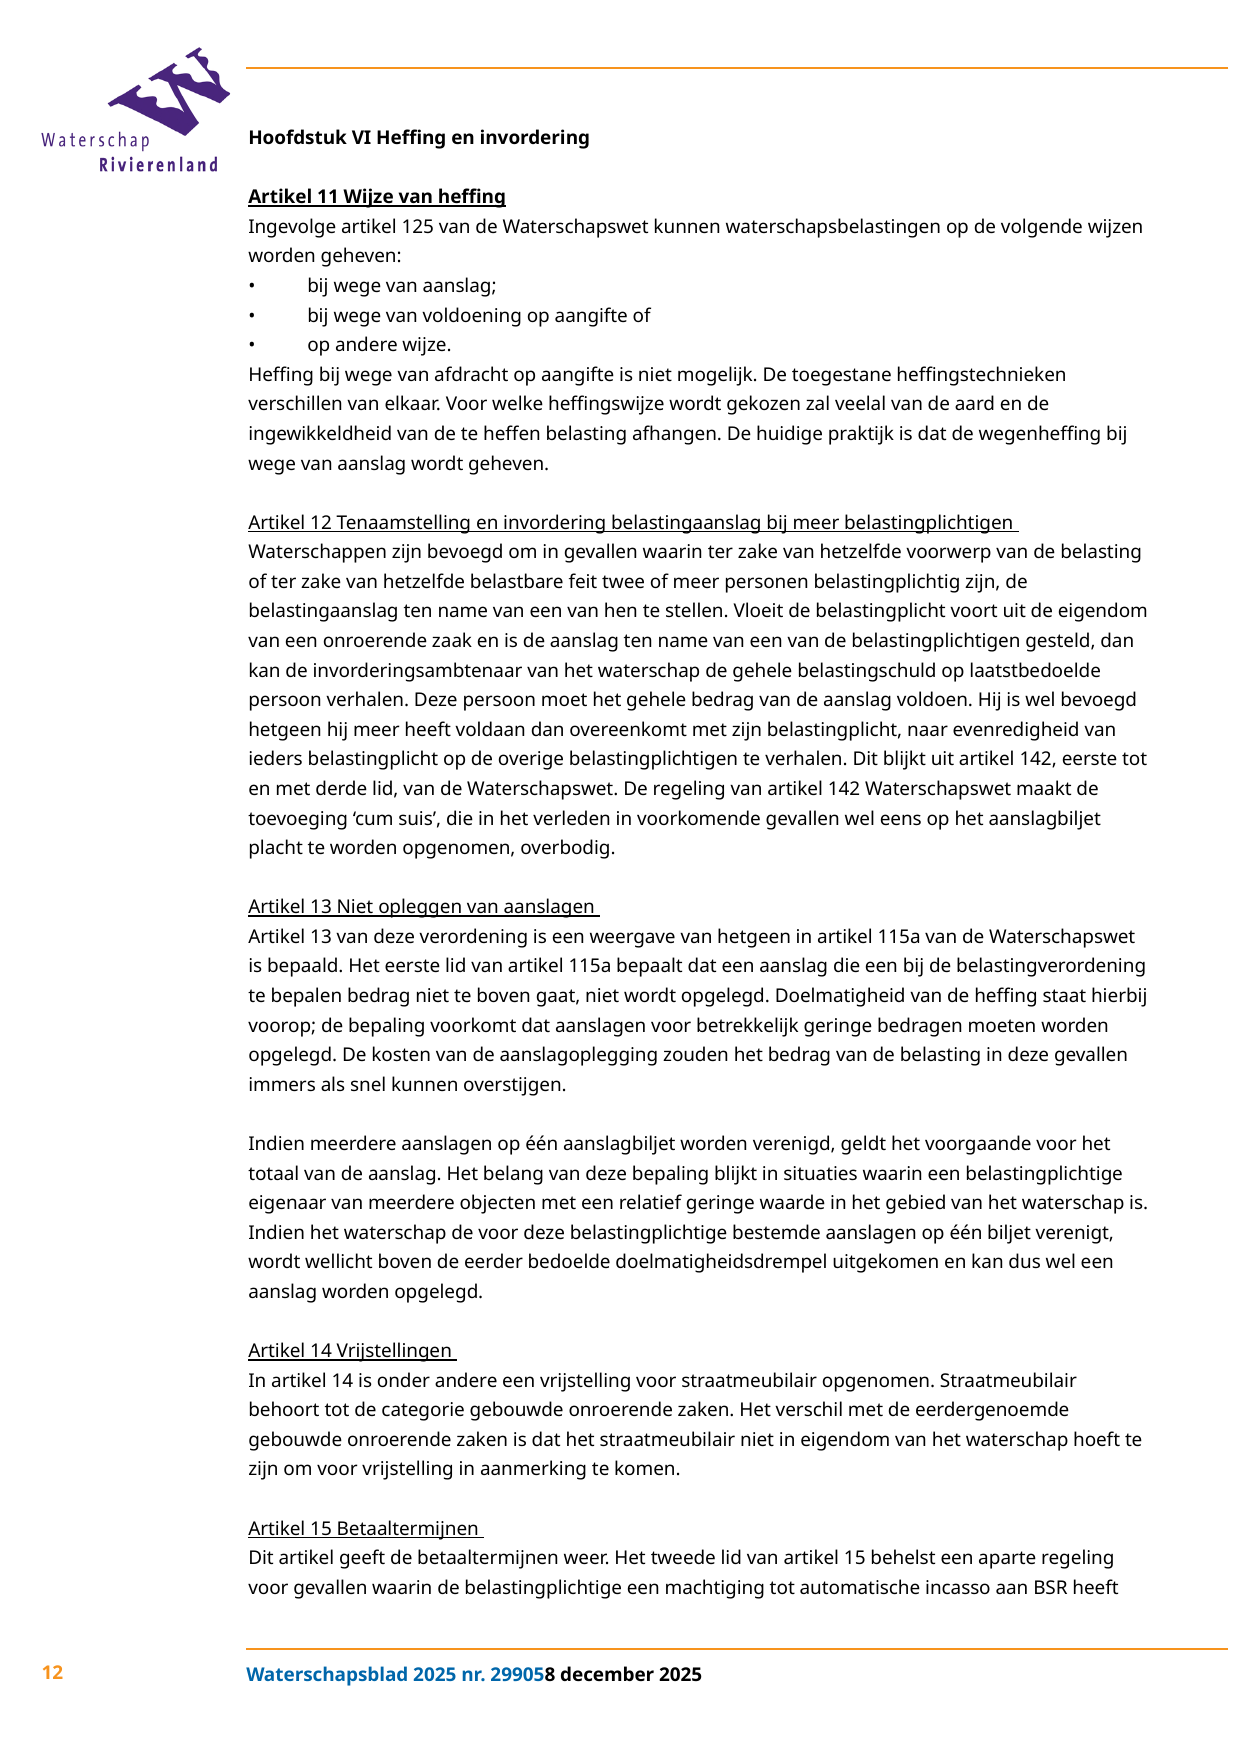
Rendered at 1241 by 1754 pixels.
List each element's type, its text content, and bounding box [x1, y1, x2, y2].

text Artikel 12 Tenaamstelling en invordering belastingaanslag bij meer belastingplichtigen [248, 509, 1152, 535]
text In artikel 14 is onder andere een vrijstelling voor straatmeubilair opgenomen. Straatmeubilair behoort tot de categorie gebouwde onroerende zaken. Het verschil met de eerdergenoemde gebouwde onroerende zaken is dat het straatmeubilair niet in eigendom van het waterschap hoeft te zijn om voor vrijstelling in aanmerking te komen. [248, 1367, 1152, 1481]
text Hoofdstuk VI Heffing en invordering [248, 124, 1152, 150]
text Dit artikel geeft de betaaltermijnen weer. Het tweede lid van artikel 15 behelst een aparte regeling voor gevallen waarin de belastingplichtige een machtiging tot automatische incasso aan BSR heeft [248, 1544, 1152, 1600]
text Indien meerdere aanslagen op één aanslagbiljet worden verenigd, geldt het voorgaande voor het totaal van de aanslag. Het belang van deze bepaling blijkt in situaties waarin een belastingplichtige eigenaar van meerdere objecten met een relatief geringe waarde in het gebied van het waterschap is. Indien het waterschap de voor deze belastingplichtige bestemde aanslagen op één biljet verenigt, wordt wellicht boven de eerder bedoelde doelmatigheidsdrempel uitgekomen en kan dus wel een aanslag worden opgelegd. [248, 1130, 1152, 1304]
text Ingevolge artikel 125 van de Waterschapswet kunnen waterschapsbelastingen op de volgende wijzen worden geheven: [248, 213, 1152, 268]
picture [41, 47, 231, 172]
list bij wege van aanslag; [248, 272, 1152, 298]
text Artikel 15 Betaaltermijnen [248, 1515, 1152, 1541]
text Artikel 13 Niet opleggen van aanslagen [248, 893, 1152, 919]
list op andere wijze. [248, 331, 1152, 357]
text Waterschappen zijn bevoegd om in gevallen waarin ter zake van hetzelfde voorwerp van de belasting of ter zake van hetzelfde belastbare feit twee of meer personen belastingplichtig zijn, de belastingaanslag ten name van een van hen te stellen. Vloeit de belastingplicht voort uit de eigendom van een onroerende zaak en is de aanslag ten name van een van de belastingplichtigen gesteld, dan kan de invorderingsambtenaar van het waterschap de gehele belastingschuld op laatstbedoelde persoon verhalen. Deze persoon moet het gehele bedrag van de aanslag voldoen. Hij is wel bevoegd hetgeen hij meer heeft voldaan dan overeenkomt met zijn belastingplicht, naar evenredigheid van ieders belastingplicht op de overige belastingplichtigen te verhalen. Dit blijkt uit artikel 142, eerste tot en met derde lid, van de Waterschapswet. De regeling van artikel 142 Waterschapswet maakt de toevoeging ‘cum suis’, die in het verleden in voorkomende gevallen wel eens op het aanslagbiljet placht te worden opgenomen, overbodig. [248, 538, 1152, 860]
text Artikel 14 Vrijstellingen [248, 1337, 1152, 1363]
text Artikel 11 Wijze van heffing [248, 183, 1152, 209]
text Artikel 13 van deze verordening is een weergave van hetgeen in artikel 115a van de Waterschapswet is bepaald. Het eerste lid van artikel 115a bepaalt dat een aanslag die een bij de belastingverordening te bepalen bedrag niet te boven gaat, niet wordt opgelegd. Doelmatigheid van de heffing staat hierbij voorop; de bepaling voorkomt dat aanslagen voor betrekkelijk geringe bedragen moeten worden opgelegd. De kosten van de aanslagoplegging zouden het bedrag van de belasting in deze gevallen immers als snel kunnen overstijgen. [248, 923, 1152, 1097]
list bij wege van voldoening op aangifte of [248, 302, 1152, 328]
text Heffing bij wege van afdracht op aangifte is niet mogelijk. De toegestane heffingstechnieken verschillen van elkaar. Voor welke heffingswijze wordt gekozen zal veelal van de aard en de ingewikkeldheid van de te heffen belasting afhangen. De huidige praktijk is dat de wegenheffing bij wege van aanslag wordt geheven. [248, 361, 1152, 476]
